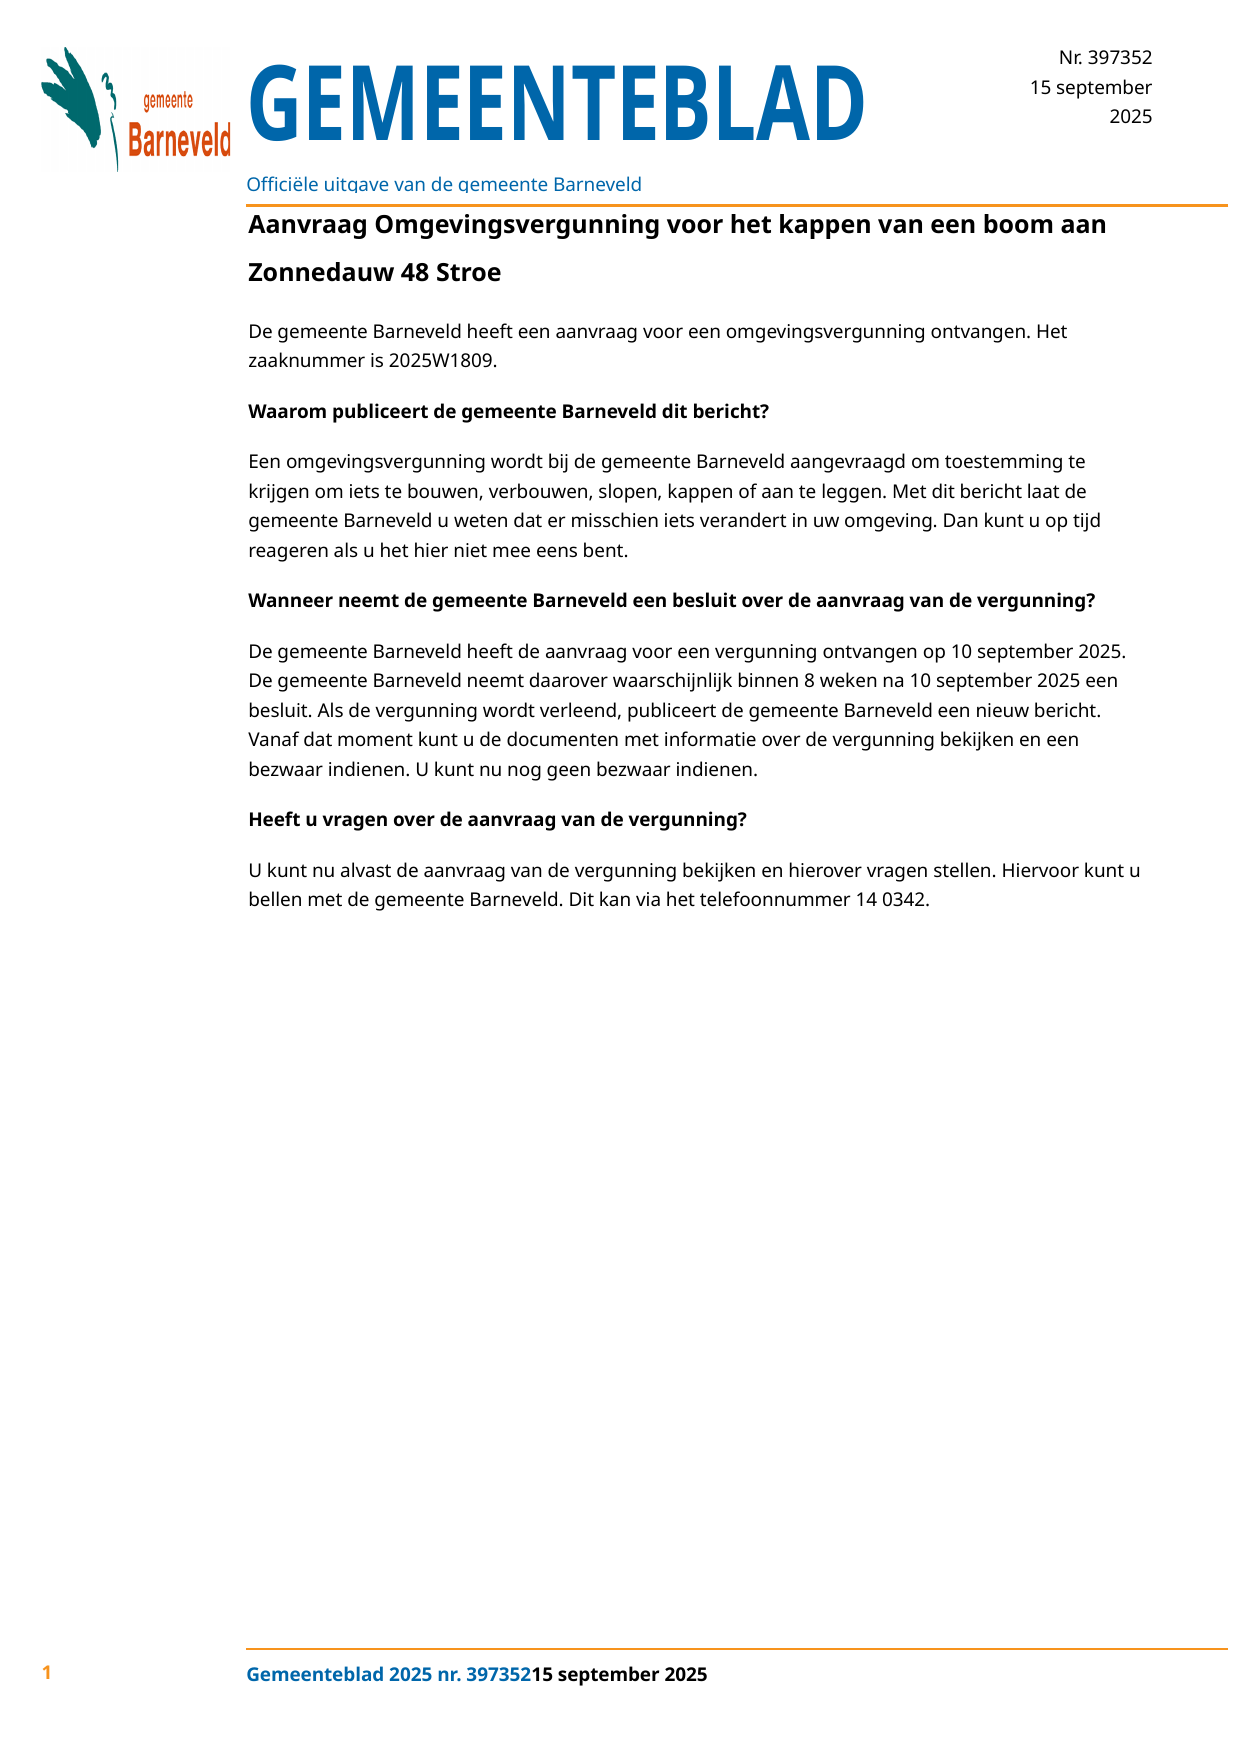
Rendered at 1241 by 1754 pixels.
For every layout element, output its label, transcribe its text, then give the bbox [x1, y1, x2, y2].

text Een omgevingsvergunning wordt bij de gemeente Barneveld aangevraagd om toestemming te krijgen om iets te bouwen, verbouwen, slopen, kappen of aan te leggen. Met dit bericht laat de gemeente Barneveld u weten dat er misschien iets verandert in uw omgeving. Dan kunt u op tijd reageren als u het hier niet mee eens bent. [248, 448, 1152, 563]
text Heeft u vragen over de aanvraag van de vergunning? [248, 807, 1152, 832]
picture [41, 47, 231, 172]
text De gemeente Barneveld heeft de aanvraag voor een vergunning ontvangen op 10 september 2025. De gemeente Barneveld neemt daarover waarschijnlijk binnen 8 weken na 10 september 2025 een besluit. Als de vergunning wordt verleend, publiceert de gemeente Barneveld een nieuw bericht. Vanaf dat moment kunt u de documenten met informatie over de vergunning bekijken en een bezwaar indienen. U kunt nu nog geen bezwaar indienen. [248, 638, 1152, 782]
text U kunt nu alvast de aanvraag van de vergunning bekijken en hierover vragen stellen. Hiervoor kunt u bellen met de gemeente Barneveld. Dit kan via het telefoonnummer 14 0342. [248, 857, 1152, 912]
text Waarom publiceert de gemeente Barneveld dit bericht? [248, 398, 1152, 424]
text Wanneer neemt de gemeente Barneveld een besluit over de aanvraag van de vergunning? [248, 587, 1152, 613]
text De gemeente Barneveld heeft een aanvraag voor een omgevingsvergunning ontvangen. Het zaaknummer is 2025W1809. [248, 318, 1152, 373]
text Aanvraag Omgevingsvergunning voor het kappen van een boom aan Zonnedauw 48 Stroe [248, 207, 1152, 288]
